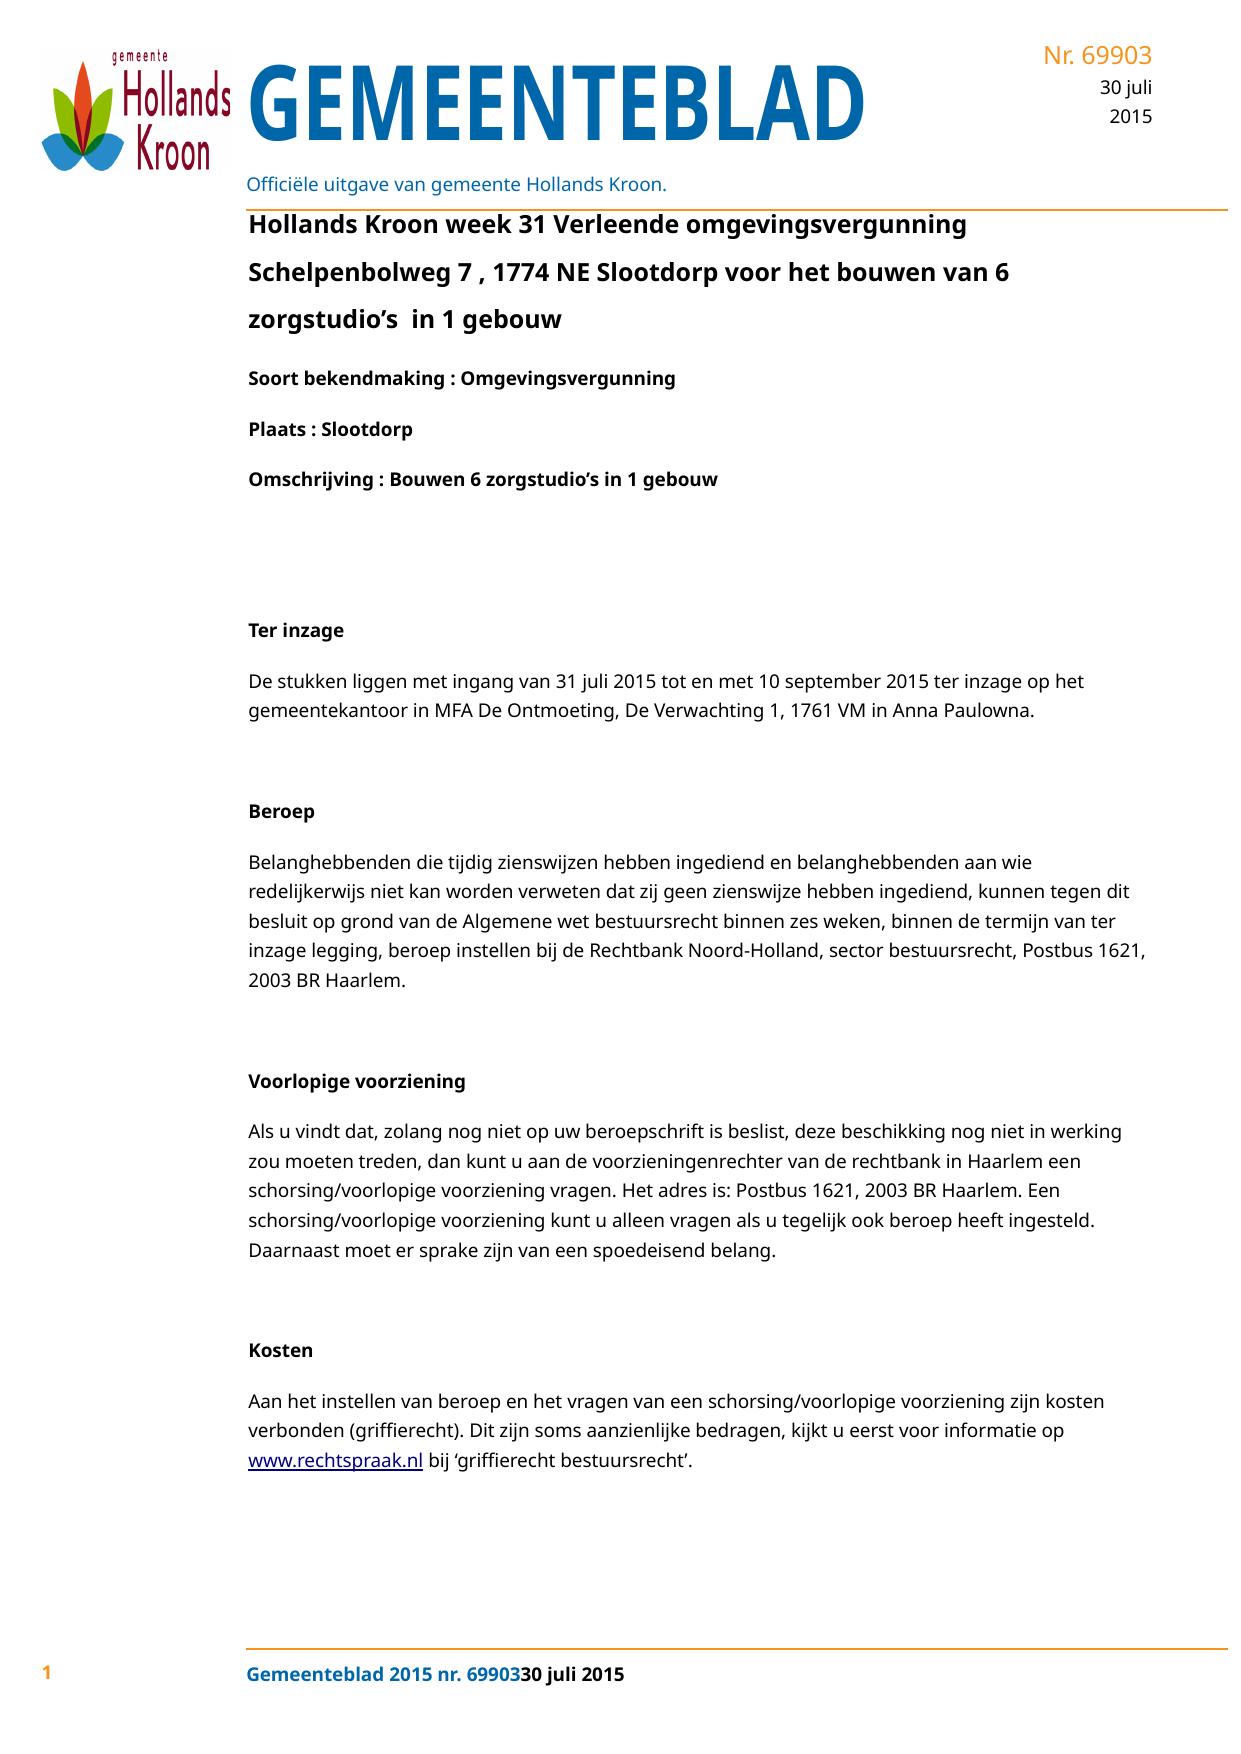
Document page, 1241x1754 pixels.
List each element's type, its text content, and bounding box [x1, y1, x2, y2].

text Aan het instellen van beroep en het vragen van een schorsing/voorlopige voorziening zijn kosten verbonden (griffierecht). Dit zijn soms aanzienlijke bedragen, kijkt u eerst voor informatie op www.rechtspraak.nl bij ‘griffierecht bestuursrecht’. [248, 1388, 1152, 1473]
text Ter inzage [248, 618, 1152, 643]
text Als u vindt dat, zolang nog niet op uw beroepschrift is beslist, deze beschikking nog niet in werking zou moeten treden, dan kunt u aan de voorzieningenrechter van de rechtbank in Haarlem een schorsing/voorlopige voorziening vragen. Het adres is: Postbus 1621, 2003 BR Haarlem. Een schorsing/voorlopige voorziening kunt u alleen vragen als u tegelijk ook beroep heeft ingesteld. Daarnaast moet er sprake zijn van een spoedeisend belang. [248, 1118, 1152, 1262]
text Voorlopige voorziening [248, 1068, 1152, 1094]
text Plaats : Slootdorp [248, 416, 1152, 442]
text Hollands Kroon week 31 Verleende omgevingsvergunning Schelpenbolweg 7 , 1774 NE Slootdorp voor het bouwen van 6 zorgstudio’s in 1 gebouw [248, 211, 1152, 336]
text Kosten [248, 1338, 1152, 1363]
text De stukken liggen met ingang van 31 juli 2015 tot en met 10 september 2015 ter inzage op het gemeentekantoor in MFA De Ontmoeting, De Verwachting 1, 1761 VM in Anna Paulowna. [248, 668, 1152, 723]
text Soort bekendmaking : Omgevingsvergunning [248, 366, 1152, 391]
picture [41, 47, 231, 172]
text Belanghebbenden die tijdig zienswijzen hebben ingediend en belanghebbenden aan wie redelijkerwijs niet kan worden verweten dat zij geen zienswijze hebben ingediend, kunnen tegen dit besluit op grond van de Algemene wet bestuursrecht binnen zes weken, binnen de termijn van ter inzage legging, beroep instellen bij de Rechtbank Noord-Holland, sector bestuursrecht, Postbus 1621, 2003 BR Haarlem. [248, 849, 1152, 993]
text Omschrijving : Bouwen 6 zorgstudio’s in 1 gebouw [248, 466, 1152, 492]
text Beroep [248, 798, 1152, 824]
